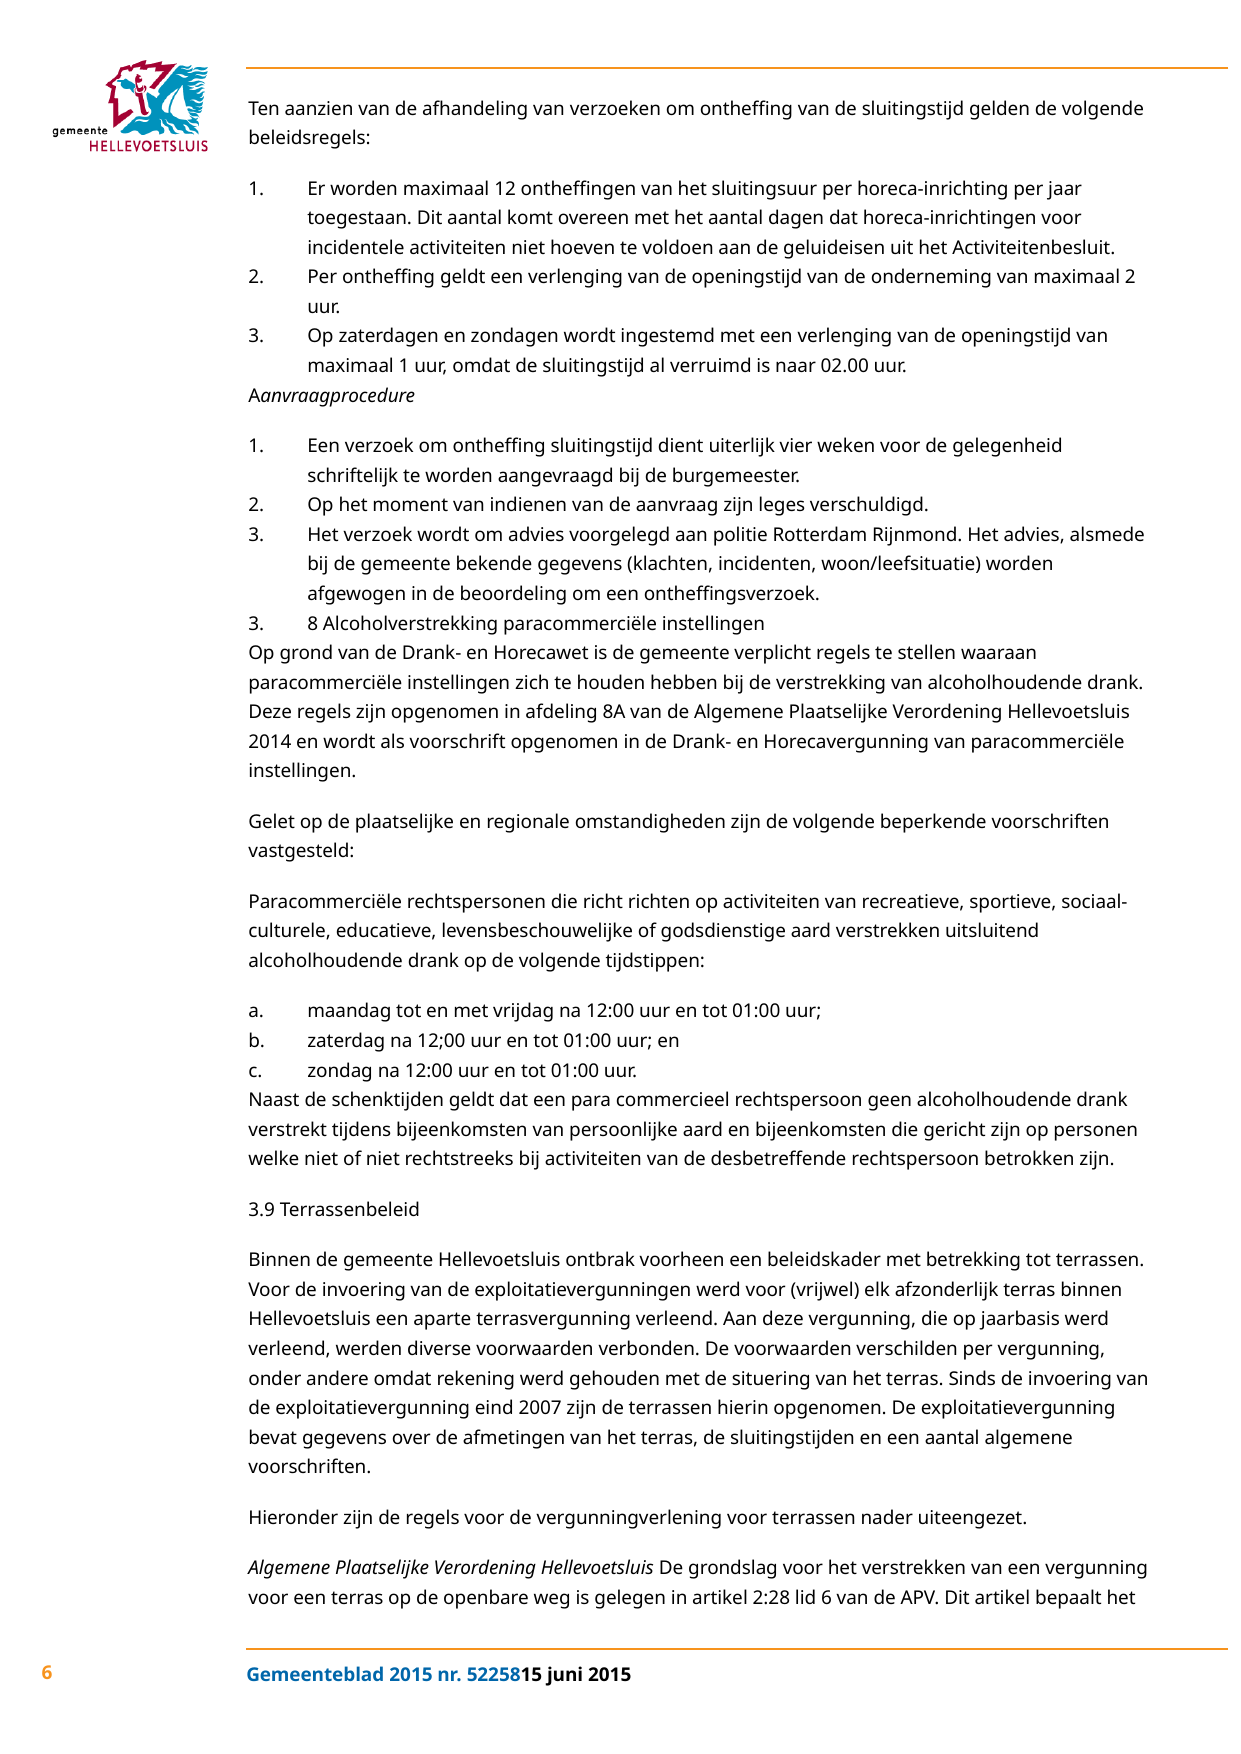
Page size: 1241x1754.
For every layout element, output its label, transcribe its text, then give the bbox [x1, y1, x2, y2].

list 8 Alcoholverstrekking paracommerciële instellingen [248, 610, 1152, 636]
list maandag tot en met vrijdag na 12:00 uur en tot 01:00 uur; [248, 998, 1152, 1023]
text Gelet op de plaatselijke en regionale omstandigheden zijn de volgende beperkende voorschriften vastgesteld: [248, 808, 1152, 863]
picture [41, 47, 231, 172]
list Het verzoek wordt om advies voorgelegd aan politie Rotterdam Rijnmond. Het advies, alsmede bij de gemeente bekende gegevens (klachten, incidenten, woon/leefsituatie) worden afgewogen in de beoordeling om een ontheffingsverzoek. [248, 521, 1152, 606]
list zaterdag na 12;00 uur en tot 01:00 uur; en [248, 1027, 1152, 1053]
text Naast de schenktijden geldt dat een para commercieel rechtspersoon geen alcoholhoudende drank verstrekt tijdens bijeenkomsten van persoonlijke aard en bijeenkomsten die gericht zijn op personen welke niet of niet rechtstreeks bij activiteiten van de desbetreffende rechtspersoon betrokken zijn. [248, 1086, 1152, 1171]
text Algemene Plaatselijke Verordening Hellevoetsluis De grondslag voor het verstrekken van een vergunning voor een terras op de openbare weg is gelegen in artikel 2:28 lid 6 van de APV. Dit artikel bepaalt het [248, 1554, 1152, 1610]
text 3.9 Terrassenbeleid [248, 1196, 1152, 1222]
text Aanvraagprocedure [248, 382, 1152, 408]
text Hieronder zijn de regels voor de vergunningverlening voor terrassen nader uiteengezet. [248, 1504, 1152, 1530]
list Een verzoek om ontheffing sluitingstijd dient uiterlijk vier weken voor de gelegenheid schriftelijk te worden aangevraagd bij de burgemeester. [248, 432, 1152, 488]
text Op grond van de Drank- en Horecawet is de gemeente verplicht regels te stellen waaraan paracommerciële instellingen zich te houden hebben bij de verstrekking van alcoholhoudende drank. Deze regels zijn opgenomen in afdeling 8A van de Algemene Plaatselijke Verordening Hellevoetsluis 2014 en wordt als voorschrift opgenomen in de Drank- en Horecavergunning van paracommerciële instellingen. [248, 639, 1152, 783]
list Op zaterdagen en zondagen wordt ingestemd met een verlenging van de openingstijd van maximaal 1 uur, omdat de sluitingstijd al verruimd is naar 02.00 uur. [248, 323, 1152, 378]
list Er worden maximaal 12 ontheffingen van het sluitingsuur per horeca-inrichting per jaar toegestaan. Dit aantal komt overeen met het aantal dagen dat horeca-inrichtingen voor incidentele activiteiten niet hoeven te voldoen aan de geluideisen uit het Activiteitenbesluit. [248, 175, 1152, 260]
list zondag na 12:00 uur en tot 01:00 uur. [248, 1057, 1152, 1083]
text Paracommerciële rechtspersonen die richt richten op activiteiten van recreatieve, sportieve, sociaal-culturele, educatieve, levensbeschouwelijke of godsdienstige aard verstrekken uitsluitend alcoholhoudende drank op de volgende tijdstippen: [248, 888, 1152, 973]
list Per ontheffing geldt een verlenging van de openingstijd van de onderneming van maximaal 2 uur. [248, 263, 1152, 319]
list Op het moment van indienen van de aanvraag zijn leges verschuldigd. [248, 491, 1152, 517]
text Ten aanzien van de afhandeling van verzoeken om ontheffing van de sluitingstijd gelden de volgende beleidsregels: [248, 95, 1152, 150]
text Binnen de gemeente Hellevoetsluis ontbrak voorheen een beleidskader met betrekking tot terrassen. Voor de invoering van de exploitatievergunningen werd voor (vrijwel) elk afzonderlijk terras binnen Hellevoetsluis een aparte terrasvergunning verleend. Aan deze vergunning, die op jaarbasis werd verleend, werden diverse voorwaarden verbonden. De voorwaarden verschilden per vergunning, onder andere omdat rekening werd gehouden met de situering van het terras. Sinds de invoering van de exploitatievergunning eind 2007 zijn de terrassen hierin opgenomen. De exploitatievergunning bevat gegevens over de afmetingen van het terras, de sluitingstijden en een aantal algemene voorschriften. [248, 1246, 1152, 1479]
